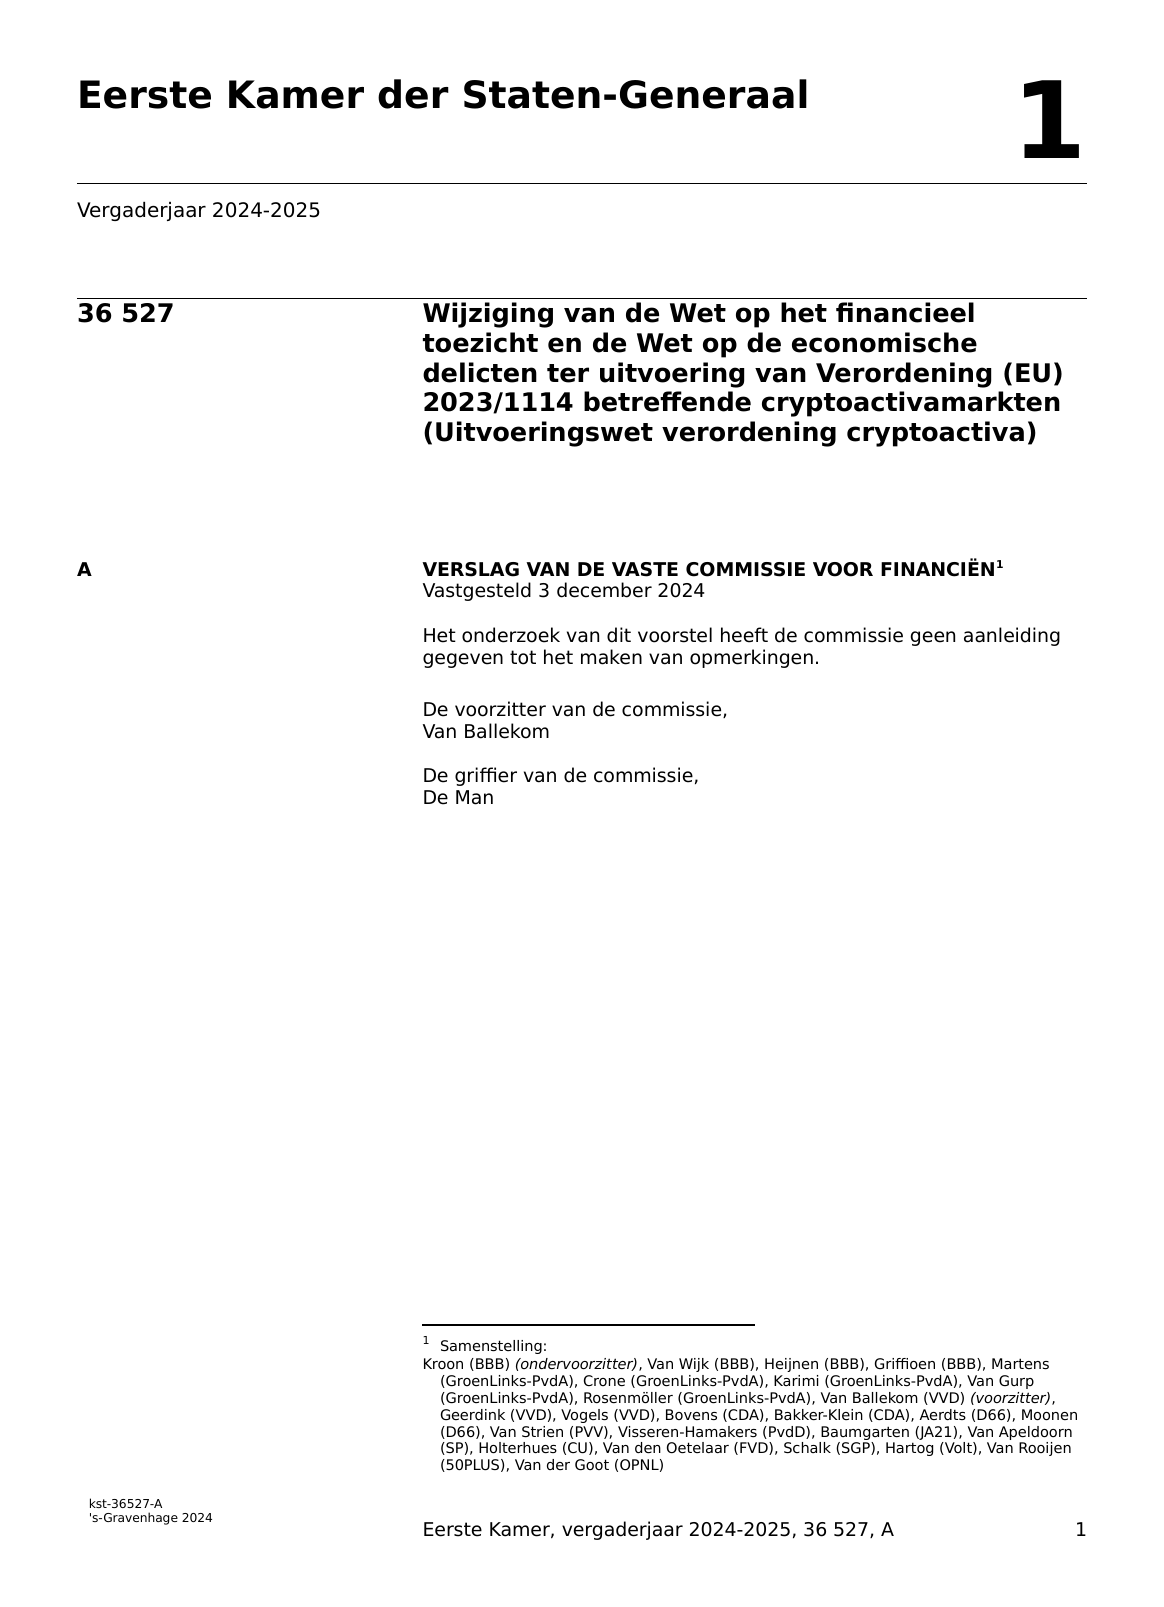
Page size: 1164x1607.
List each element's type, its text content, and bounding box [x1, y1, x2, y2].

text Vastgesteld 3 december 2024 [422, 580, 1087, 602]
text kst-36527-A [88, 1497, 323, 1511]
text 's-Gravenhage 2024 [88, 1511, 323, 1525]
subtitle A VERSLAG VAN DE VASTE COMMISSIE VOOR FINANCIËN [77, 558, 1087, 580]
text De griffier van de commissie, De Man [422, 765, 1087, 809]
text Het onderzoek van dit voorstel heeft de commissie geen aanleiding gegeven tot het maken van opmerkingen. [422, 624, 1087, 668]
table_header 1 [886, 59, 1087, 183]
table_cell Vergaderjaar 2024-2025 [77, 184, 1087, 298]
text Kroon (BBB) (ondervoorzitter), Van Wijk (BBB), Heijnen (BBB), Griffioen (BBB), Martens (GroenLinks-PvdA), Crone (GroenLinks-PvdA), Karimi (GroenLinks-PvdA), Van Gurp (GroenLinks-PvdA), Rosenmöller (GroenLinks-PvdA), Van Ballekom (VVD) (voorzitter), Geerdink (VVD), Vogels (VVD), Bovens (CDA), Bakker-Klein (CDA), Aerdts (D66), Moonen (D66), Van Strien (PVV), Visseren-Hamakers (PvdD), Baumgarten (JA21), Van Apeldoorn (SP), Holterhues (CU), Van den Oetelaar (FVD), Schalk (SGP), Hartog (Volt), Van Rooijen (50PLUS), Van der Goot (OPNL) [422, 1356, 1087, 1474]
text Samenstelling: [422, 1334, 1087, 1356]
subtitle 36 527 Wijziging van de Wet op het financieel toezicht en de Wet op de economische delicten ter uitvoering van Verordening (EU) 2023/1114 betreffende cryptoactivamarkten (Uitvoeringswet verordening cryptoactiva) [77, 299, 1087, 447]
text De voorzitter van de commissie, Van Ballekom [422, 698, 1087, 742]
table_header Eerste Kamer der Staten-Generaal [77, 59, 886, 183]
